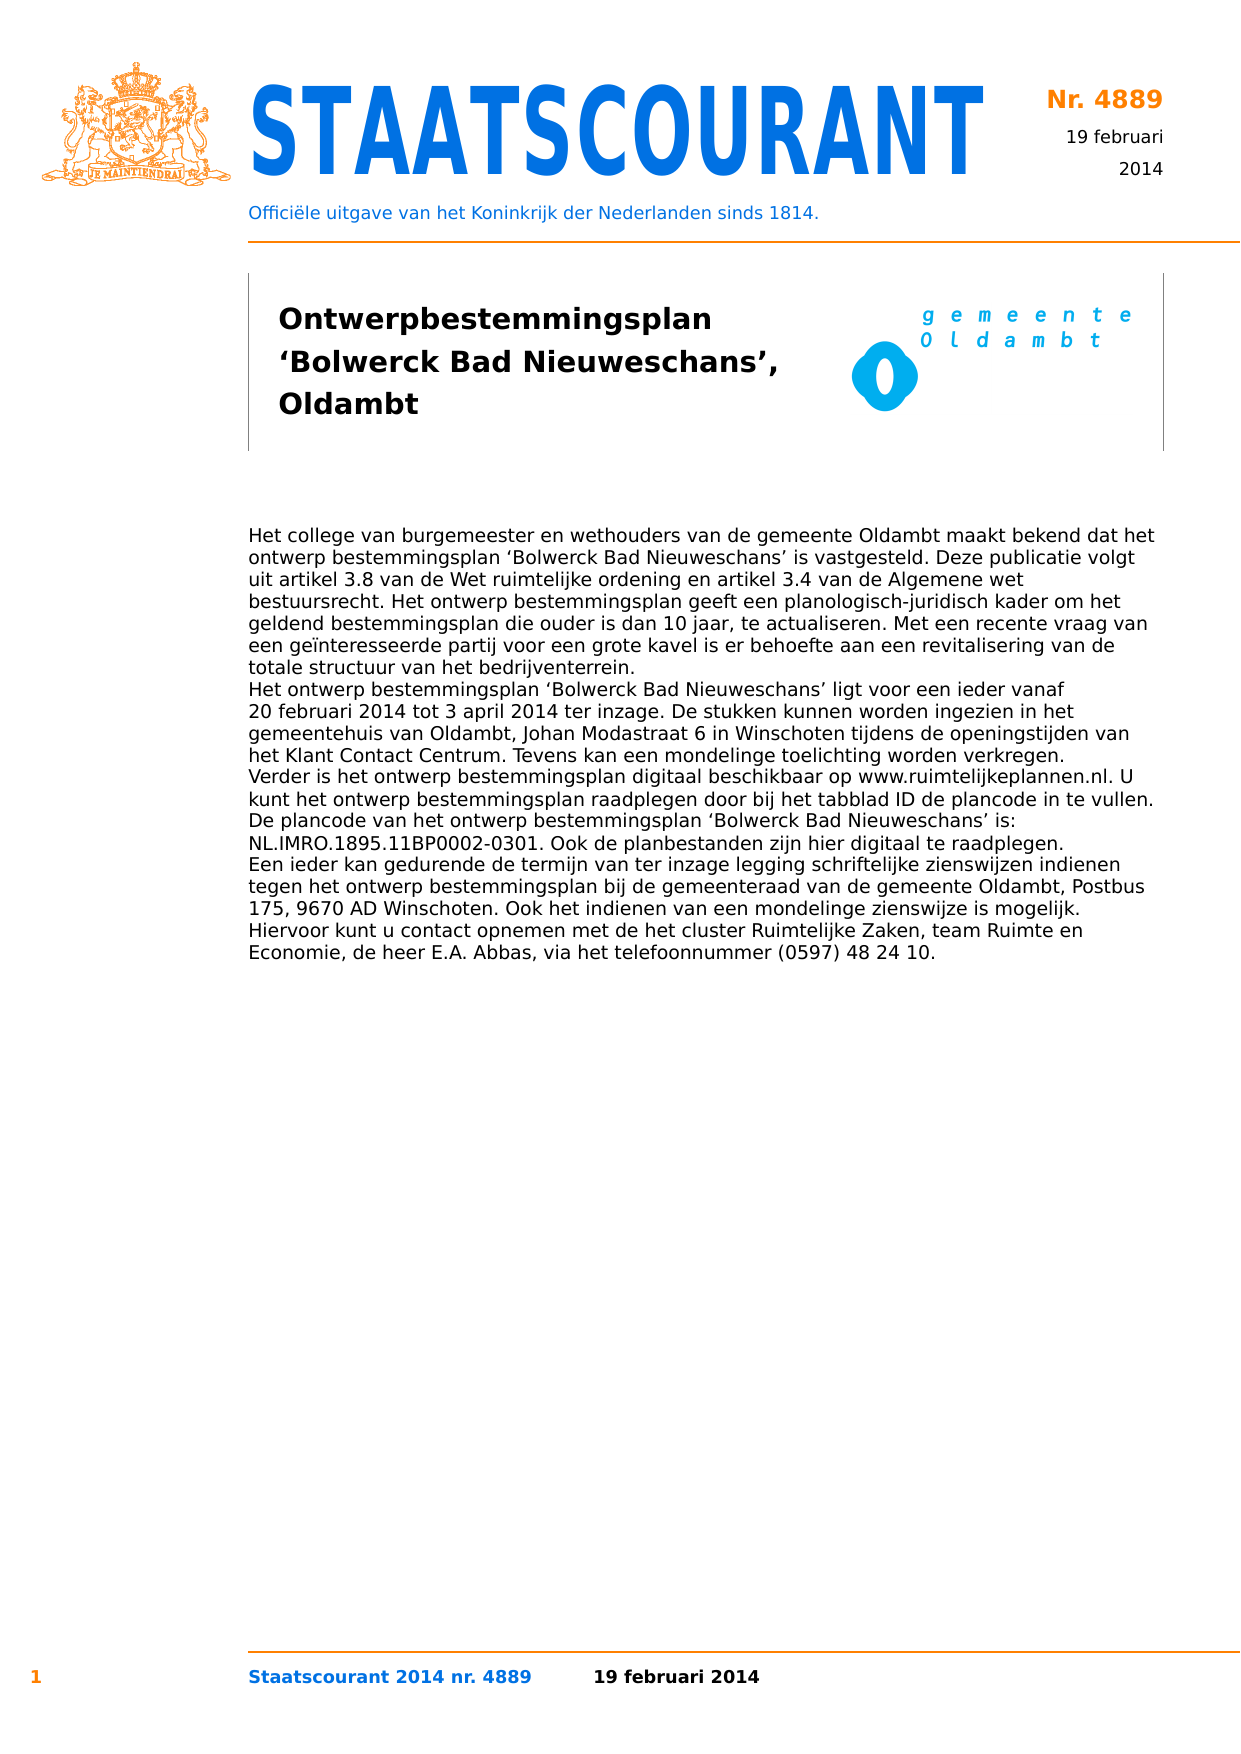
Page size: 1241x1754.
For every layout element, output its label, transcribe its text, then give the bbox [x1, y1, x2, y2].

text Verder is het ontwerp bestemmingsplan digitaal beschikbaar op www.ruimtelijkeplannen.nl. U kunt het ontwerp bestemmingsplan raadplegen door bij het tabblad ID de plancode in te vullen. De plancode van het ontwerp bestemmingsplan ‘Bolwerck Bad Nieuweschans’ is: NL.IMRO.1895.11BP0002-0301. Ook de planbestanden zijn hier digitaal te raadplegen. [248, 766, 1163, 854]
table_header STAATSCOURANT [248, 62, 998, 203]
table_cell 19 februari [998, 121, 1240, 153]
subtitle Ontwerpbestemmingsplan ‘Bolwerck Bad Nieuweschans’, Oldambt [249, 273, 1163, 451]
table_header [25, 62, 248, 241]
table_cell 2014 [998, 153, 1240, 203]
table_cell Officiële uitgave van het Koninkrijk der Nederlanden sinds 1814. [248, 203, 1240, 241]
picture [41, 62, 231, 186]
picture [850, 302, 1134, 415]
text Het ontwerp bestemmingsplan ‘Bolwerck Bad Nieuweschans’ ligt voor een ieder vanaf 20 februari 2014 tot 3 april 2014 ter inzage. De stukken kunnen worden ingezien in het gemeentehuis van Oldambt, Johan Modastraat 6 in Winschoten tijdens de openingstijden van het Klant Contact Centrum. Tevens kan een mondelinge toelichting worden verkregen. [248, 678, 1163, 766]
text Het college van burgemeester en wethouders van de gemeente Oldambt maakt bekend dat het ontwerp bestemmingsplan ‘Bolwerck Bad Nieuweschans’ is vastgesteld. Deze publicatie volgt uit artikel 3.8 van de Wet ruimtelijke ordening en artikel 3.4 van de Algemene wet bestuursrecht. Het ontwerp bestemmingsplan geeft een planologisch-juridisch kader om het geldend bestemmingsplan die ouder is dan 10 jaar, te actualiseren. Met een recente vraag van een geïnteresseerde partij voor een grote kavel is er behoefte aan een revitalisering van de totale structuur van het bedrijventerrein. [248, 525, 1163, 678]
table_header Nr. 4889 [998, 62, 1240, 121]
text Een ieder kan gedurende de termijn van ter inzage legging schriftelijke zienswijzen indienen tegen het ontwerp bestemmingsplan bij de gemeenteraad van de gemeente Oldambt, Postbus 175, 9670 AD Winschoten. Ook het indienen van een mondelinge zienswijze is mogelijk. Hiervoor kunt u contact opnemen met de het cluster Ruimtelijke Zaken, team Ruimte en Economie, de heer E.A. Abbas, via het telefoonnummer (0597) 48 24 10. [248, 854, 1163, 964]
